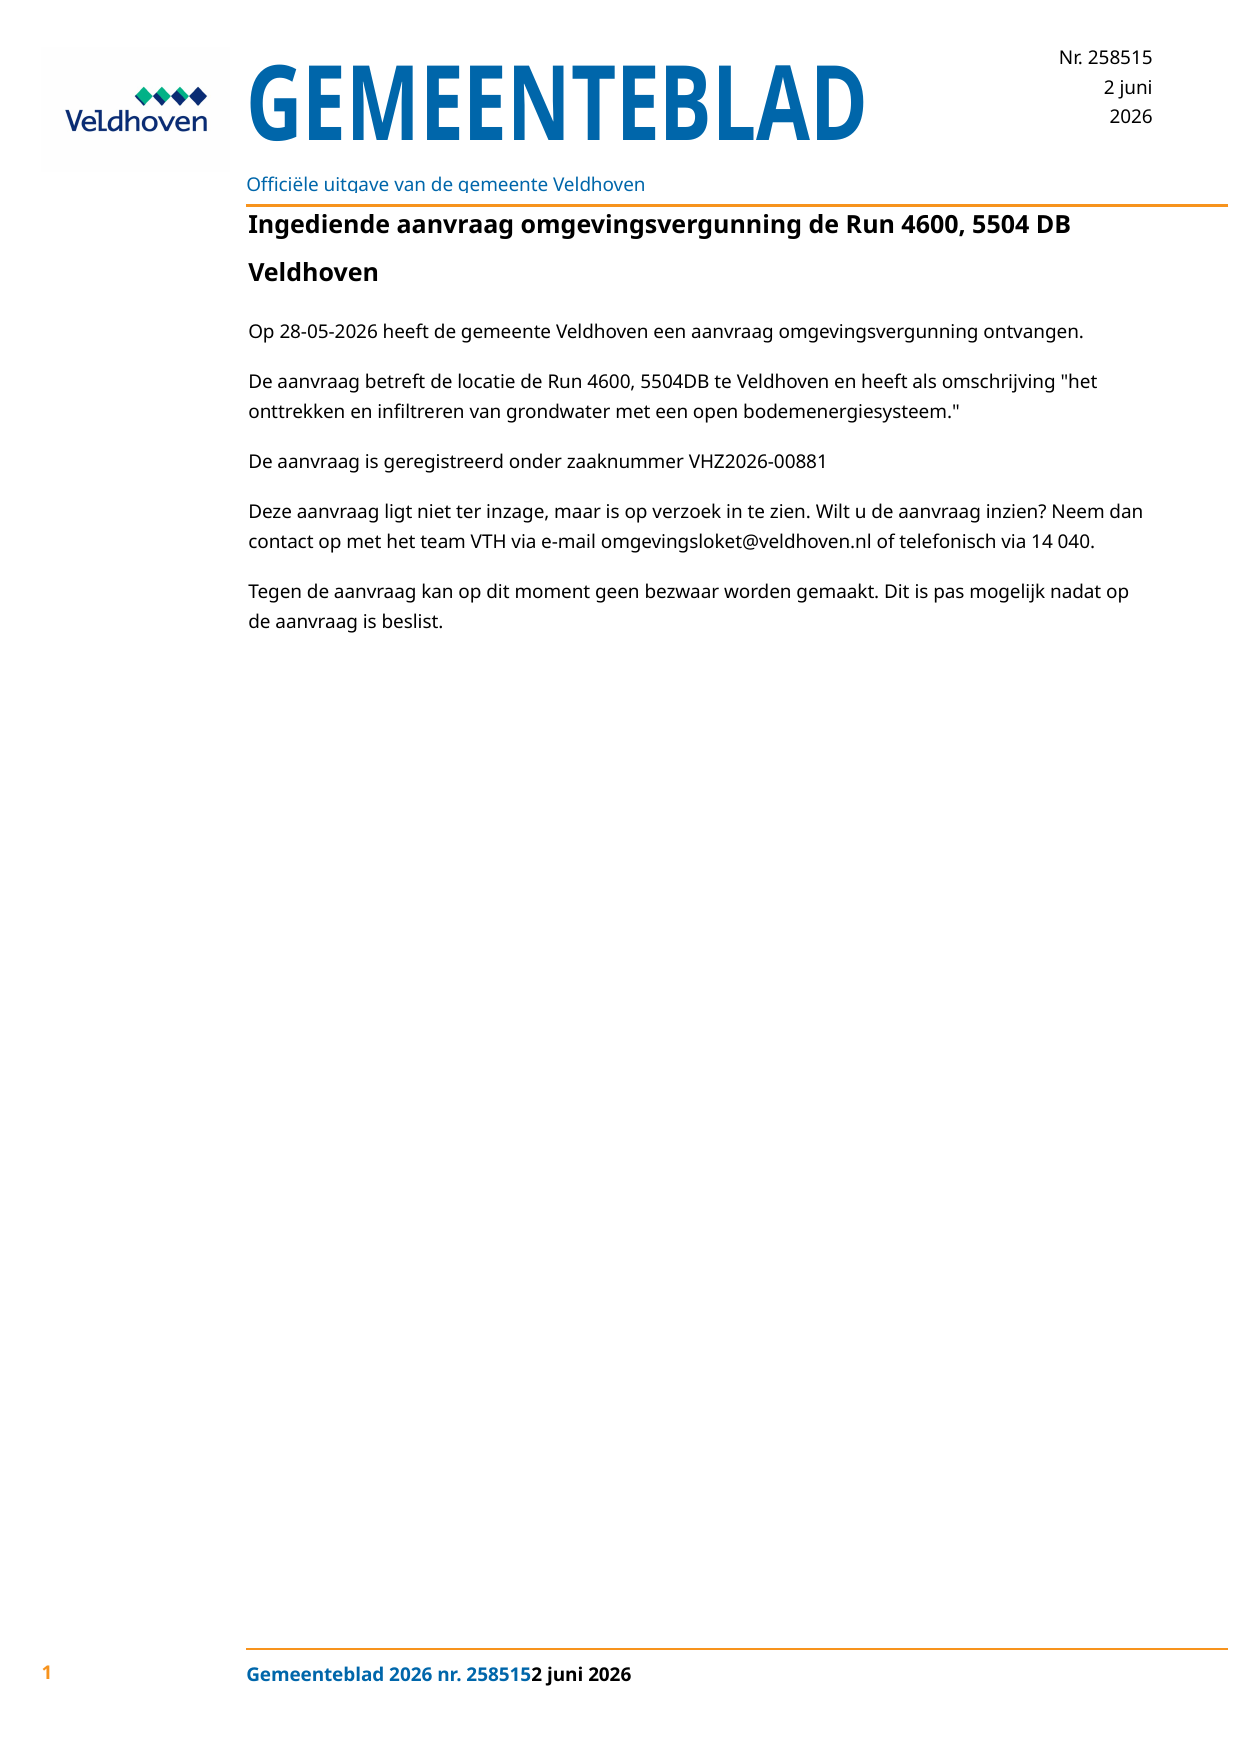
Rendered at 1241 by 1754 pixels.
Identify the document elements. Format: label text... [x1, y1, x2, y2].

text Tegen de aanvraag kan op dit moment geen bezwaar worden gemaakt. Dit is pas mogelijk nadat op de aanvraag is beslist. [248, 579, 1152, 634]
text De aanvraag is geregistreerd onder zaaknummer VHZ2026-00881 [248, 448, 1152, 474]
picture [41, 47, 231, 172]
text Ingediende aanvraag omgevingsvergunning de Run 4600, 5504 DB Veldhoven [248, 207, 1152, 288]
text Deze aanvraag ligt niet ter inzage, maar is op verzoek in te zien. Wilt u de aanvraag inzien? Neem dan contact op met het team VTH via e-mail omgevingsloket@veldhoven.nl of telefonisch via 14 040. [248, 499, 1152, 554]
text Op 28-05-2026 heeft de gemeente Veldhoven een aanvraag omgevingsvergunning ontvangen. [248, 318, 1152, 344]
text De aanvraag betreft de locatie de Run 4600, 5504DB te Veldhoven en heeft als omschrijving "het onttrekken en infiltreren van grondwater met een open bodemenergiesysteem." [248, 368, 1152, 424]
